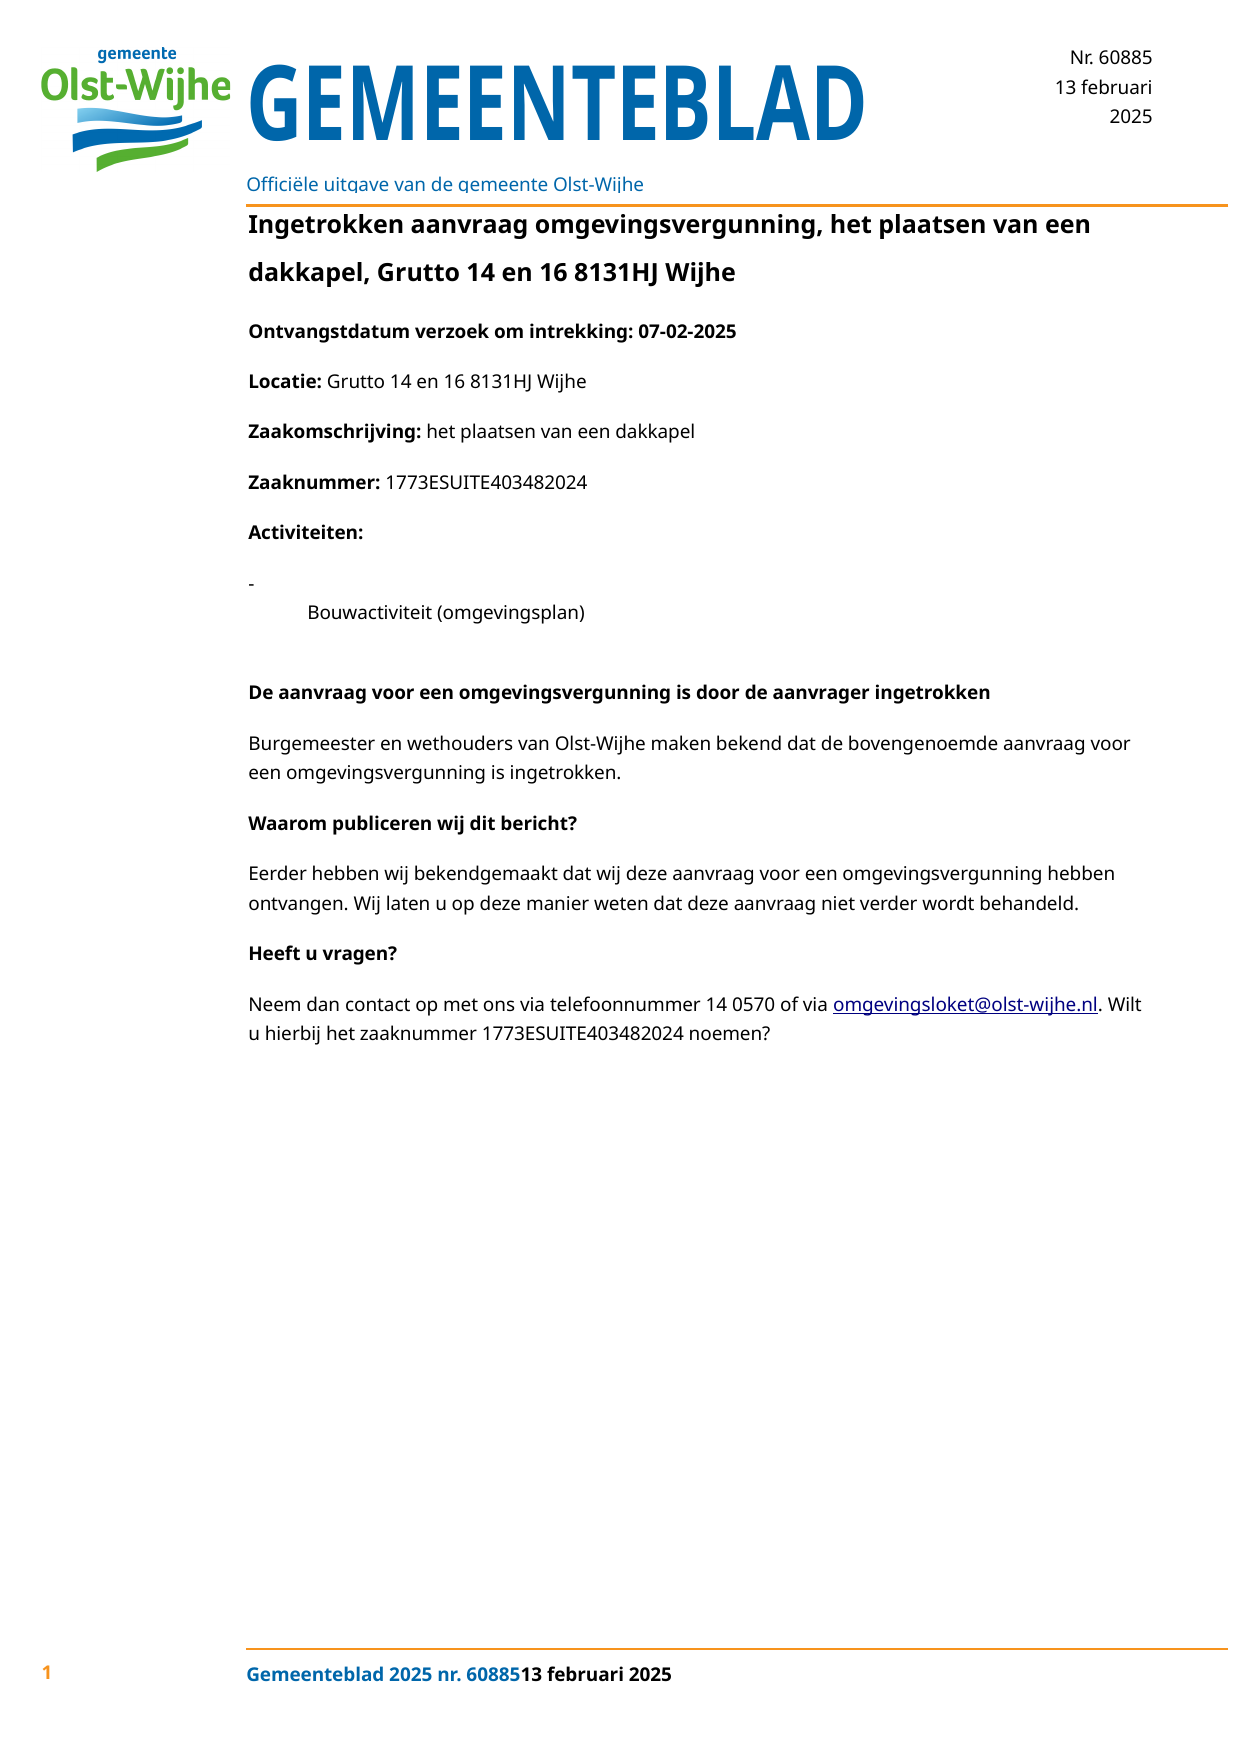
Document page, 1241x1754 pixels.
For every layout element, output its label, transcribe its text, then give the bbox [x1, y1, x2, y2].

text Heeft u vragen? [248, 940, 1152, 966]
text Activiteiten: [248, 519, 1152, 545]
list Bouwactiviteit (omgevingsplan) [248, 599, 1152, 625]
text Zaakomschrijving: het plaatsen van een dakkapel [248, 419, 1152, 444]
text Neem dan contact op met ons via telefoonnummer 14 0570 of via omgevingsloket@olst-wijhe.nl. Wilt u hierbij het zaaknummer 1773ESUITE403482024 noemen? [248, 991, 1152, 1046]
text Zaaknummer: 1773ESUITE403482024 [248, 469, 1152, 495]
text Burgemeester en wethouders van Olst-Wijhe maken bekend dat de bovengenoemde aanvraag voor een omgevingsvergunning is ingetrokken. [248, 730, 1152, 785]
text Waarom publiceren wij dit bericht? [248, 810, 1152, 836]
text Eerder hebben wij bekendgemaakt dat wij deze aanvraag voor een omgevingsvergunning hebben ontvangen. Wij laten u op deze manier weten dat deze aanvraag niet verder wordt behandeld. [248, 860, 1152, 916]
text Ontvangstdatum verzoek om intrekking: 07-02-2025 [248, 318, 1152, 344]
text Locatie: Grutto 14 en 16 8131HJ Wijhe [248, 368, 1152, 394]
picture [41, 47, 231, 172]
text Ingetrokken aanvraag omgevingsvergunning, het plaatsen van een dakkapel, Grutto 14 en 16 8131HJ Wijhe [248, 207, 1152, 288]
text De aanvraag voor een omgevingsvergunning is door de aanvrager ingetrokken [248, 679, 1152, 705]
